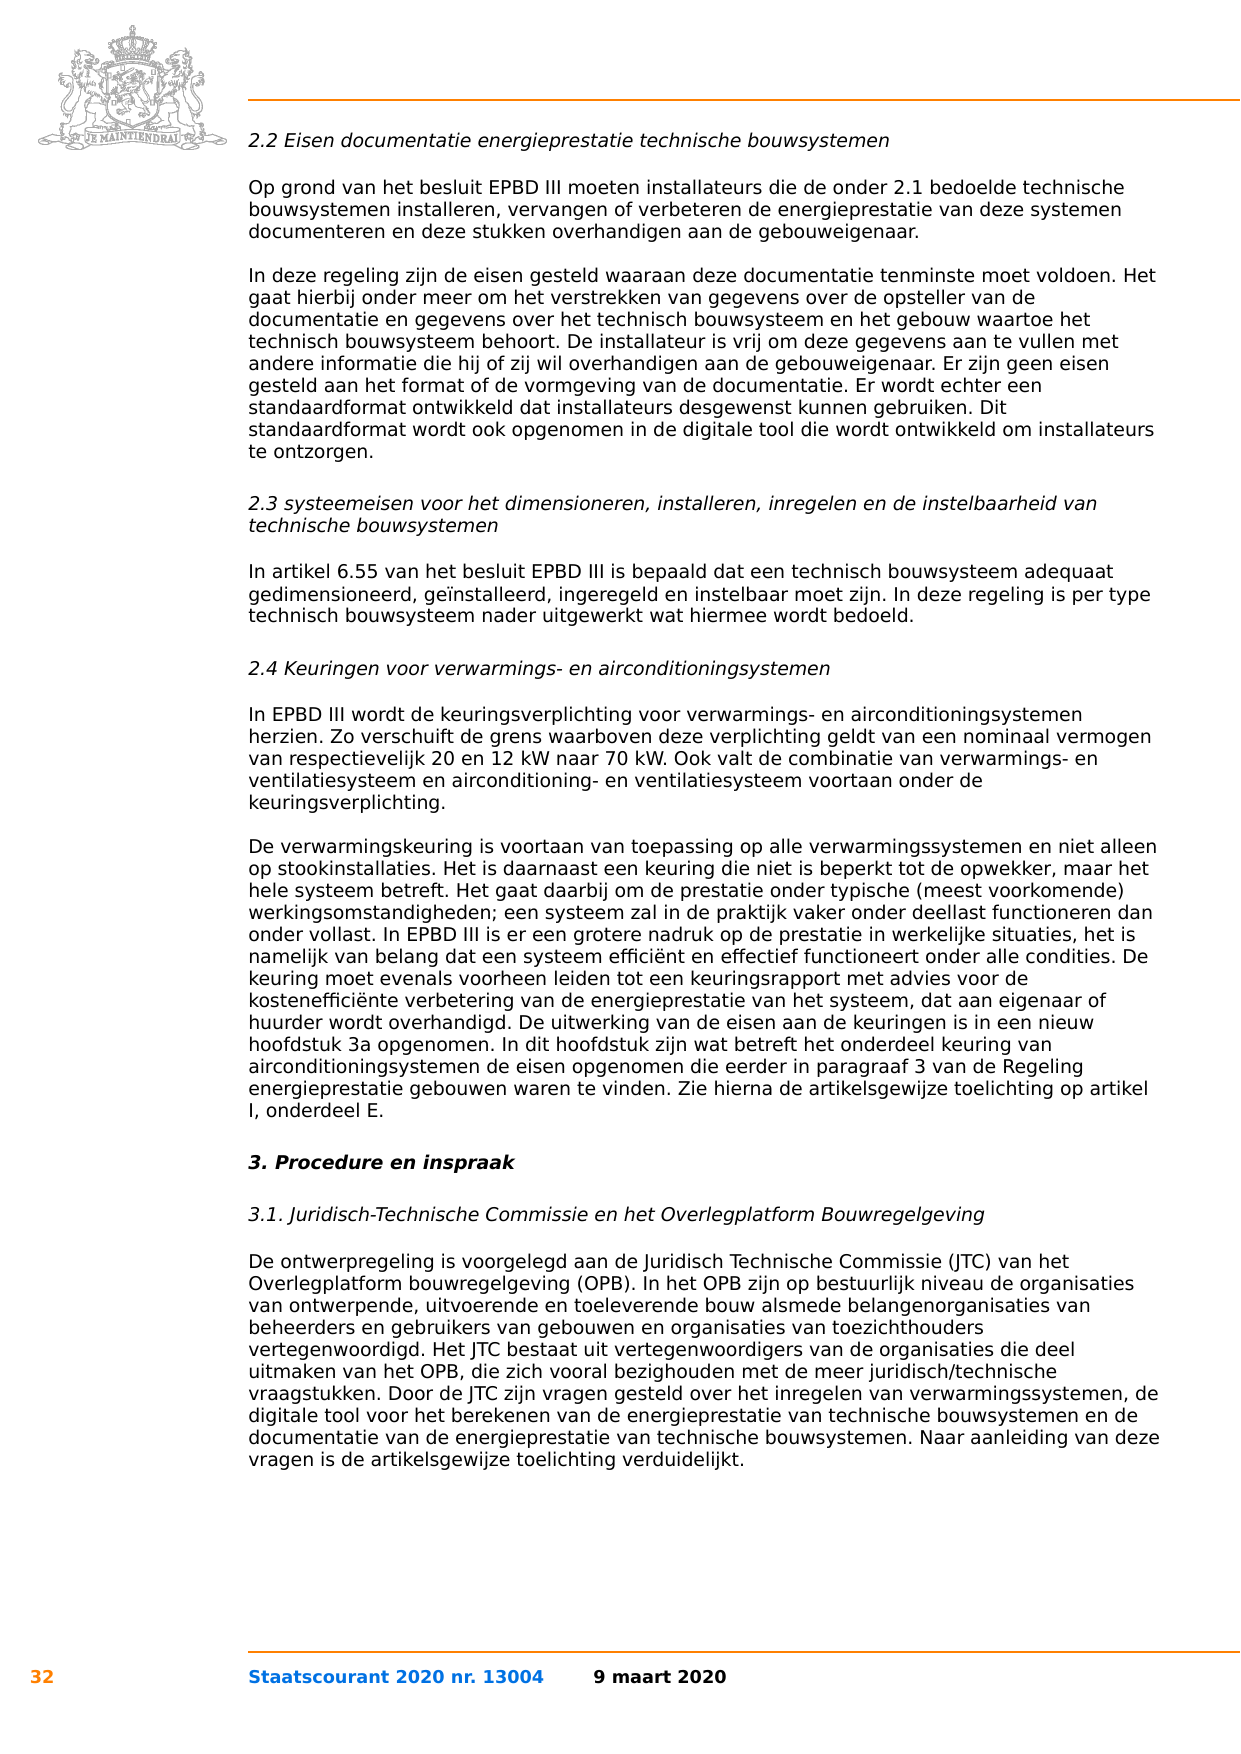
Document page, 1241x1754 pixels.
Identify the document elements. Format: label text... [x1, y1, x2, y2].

subtitle 2.2 Eisen documentatie energieprestatie technische bouwsystemen [248, 130, 1163, 152]
subtitle 3. Procedure en inspraak [248, 1152, 1163, 1174]
text De ontwerpregeling is voorgelegd aan de Juridisch Technische Commissie (JTC) van het Overlegplatform bouwregelgeving (OPB). In het OPB zijn op bestuurlijk niveau de organisaties van ontwerpende, uitvoerende en toeleverende bouw alsmede belangenorganisaties van beheerders en gebruikers van gebouwen en organisaties van toezichthouders vertegenwoordigd. Het JTC bestaat uit vertegenwoordigers van de organisaties die deel uitmaken van het OPB, die zich vooral bezighouden met de meer juridisch/technische vraagstukken. Door de JTC zijn vragen gesteld over het inregelen van verwarmingssystemen, de digitale tool voor het berekenen van de energieprestatie van technische bouwsystemen en de documentatie van de energieprestatie van technische bouwsystemen. Naar aanleiding van deze vragen is de artikelsgewijze toelichting verduidelijkt. [248, 1251, 1163, 1471]
text In deze regeling zijn de eisen gesteld waaraan deze documentatie tenminste moet voldoen. Het gaat hierbij onder meer om het verstrekken van gegevens over de opsteller van de documentatie en gegevens over het technisch bouwsysteem en het gebouw waartoe het technisch bouwsysteem behoort. De installateur is vrij om deze gegevens aan te vullen met andere informatie die hij of zij wil overhandigen aan de gebouweigenaar. Er zijn geen eisen gesteld aan het format of de vormgeving van de documentatie. Er wordt echter een standaardformat ontwikkeld dat installateurs desgewenst kunnen gebruiken. Dit standaardformat wordt ook opgenomen in de digitale tool die wordt ontwikkeld om installateurs te ontzorgen. [248, 265, 1163, 462]
subtitle 2.4 Keuringen voor verwarmings- en airconditioningsystemen [248, 657, 1163, 679]
subtitle 3.1. Juridisch-Technische Commissie en het Overlegplatform Bouwregelgeving [248, 1204, 1163, 1226]
picture [38, 25, 227, 150]
subtitle 2.3 systeemeisen voor het dimensioneren, installeren, inregelen en de instelbaarheid van technische bouwsystemen [248, 492, 1163, 536]
text De verwarmingskeuring is voortaan van toepassing op alle verwarmingssystemen en niet alleen op stookinstallaties. Het is daarnaast een keuring die niet is beperkt tot de opwekker, maar het hele systeem betreft. Het gaat daarbij om de prestatie onder typische (meest voorkomende) werkingsomstandigheden; een systeem zal in de praktijk vaker onder deellast functioneren dan onder vollast. In EPBD III is er een grotere nadruk op de prestatie in werkelijke situaties, het is namelijk van belang dat een systeem efficiënt en effectief functioneert onder alle condities. De keuring moet evenals voorheen leiden tot een keuringsrapport met advies voor de kostenefficiënte verbetering van de energieprestatie van het systeem, dat aan eigenaar of huurder wordt overhandigd. De uitwerking van de eisen aan de keuringen is in een nieuw hoofdstuk 3a opgenomen. In dit hoofdstuk zijn wat betreft het onderdeel keuring van airconditioningsystemen de eisen opgenomen die eerder in paragraaf 3 van de Regeling energieprestatie gebouwen waren te vinden. Zie hierna de artikelsgewijze toelichting op artikel I, onderdeel E. [248, 836, 1163, 1122]
text In artikel 6.55 van het besluit EPBD III is bepaald dat een technisch bouwsysteem adequaat gedimensioneerd, geïnstalleerd, ingeregeld en instelbaar moet zijn. In deze regeling is per type technisch bouwsysteem nader uitgewerkt wat hiermee wordt bedoeld. [248, 561, 1163, 627]
text Op grond van het besluit EPBD III moeten installateurs die de onder 2.1 bedoelde technische bouwsystemen installeren, vervangen of verbeteren de energieprestatie van deze systemen documenteren en deze stukken overhandigen aan de gebouweigenaar. [248, 177, 1163, 243]
text In EPBD III wordt de keuringsverplichting voor verwarmings- en airconditioningsystemen herzien. Zo verschuift de grens waarboven deze verplichting geldt van een nominaal vermogen van respectievelijk 20 en 12 kW naar 70 kW. Ook valt de combinatie van verwarmings- en ventilatiesysteem en airconditioning- en ventilatiesysteem voortaan onder de keuringsverplichting. [248, 704, 1163, 814]
